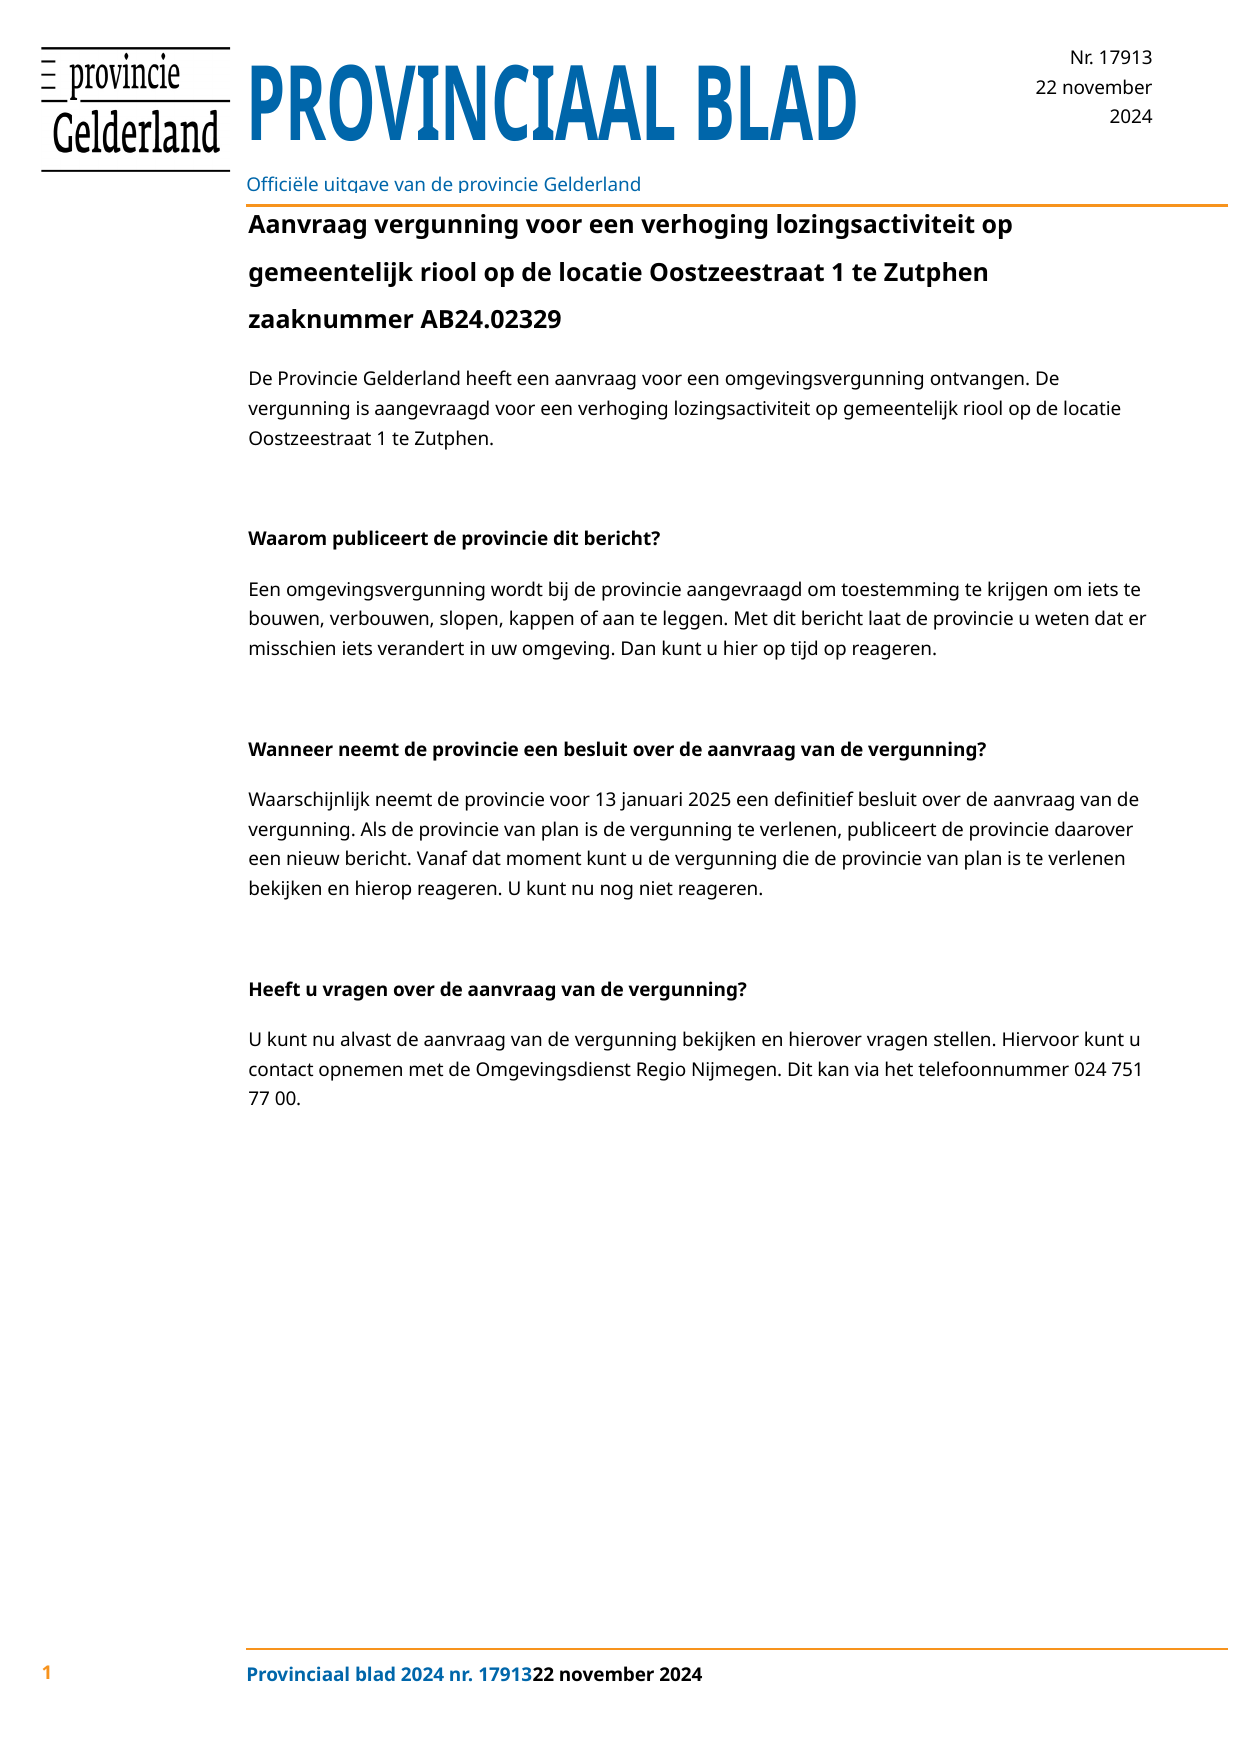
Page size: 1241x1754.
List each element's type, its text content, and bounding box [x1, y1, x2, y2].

text U kunt nu alvast de aanvraag van de vergunning bekijken en hierover vragen stellen. Hiervoor kunt u contact opnemen met de Omgevingsdienst Regio Nijmegen. Dit kan via het telefoonnummer 024 751 77 00. [248, 1026, 1152, 1111]
text Waarschijnlijk neemt de provincie voor 13 januari 2025 een definitief besluit over de aanvraag van de vergunning. Als de provincie van plan is de vergunning te verlenen, publiceert de provincie daarover een nieuw bericht. Vanaf dat moment kunt u de vergunning die de provincie van plan is te verlenen bekijken en hierop reageren. U kunt nu nog niet reageren. [248, 786, 1152, 901]
text Heeft u vragen over de aanvraag van de vergunning? [248, 976, 1152, 1002]
picture [41, 47, 231, 172]
text De Provincie Gelderland heeft een aanvraag voor een omgevingsvergunning ontvangen. De vergunning is aangevraagd voor een verhoging lozingsactiviteit op gemeentelijk riool op de locatie Oostzeestraat 1 te Zutphen. [248, 366, 1152, 450]
text Aanvraag vergunning voor een verhoging lozingsactiviteit op gemeentelijk riool op de locatie Oostzeestraat 1 te Zutphen zaaknummer AB24.02329 [248, 207, 1152, 336]
text Een omgevingsvergunning wordt bij de provincie aangevraagd om toestemming te krijgen om iets te bouwen, verbouwen, slopen, kappen of aan te leggen. Met dit bericht laat de provincie u weten dat er misschien iets verandert in uw omgeving. Dan kunt u hier op tijd op reageren. [248, 576, 1152, 661]
text Wanneer neemt de provincie een besluit over de aanvraag van de vergunning? [248, 736, 1152, 762]
text Waarom publiceert de provincie dit bericht? [248, 526, 1152, 551]
